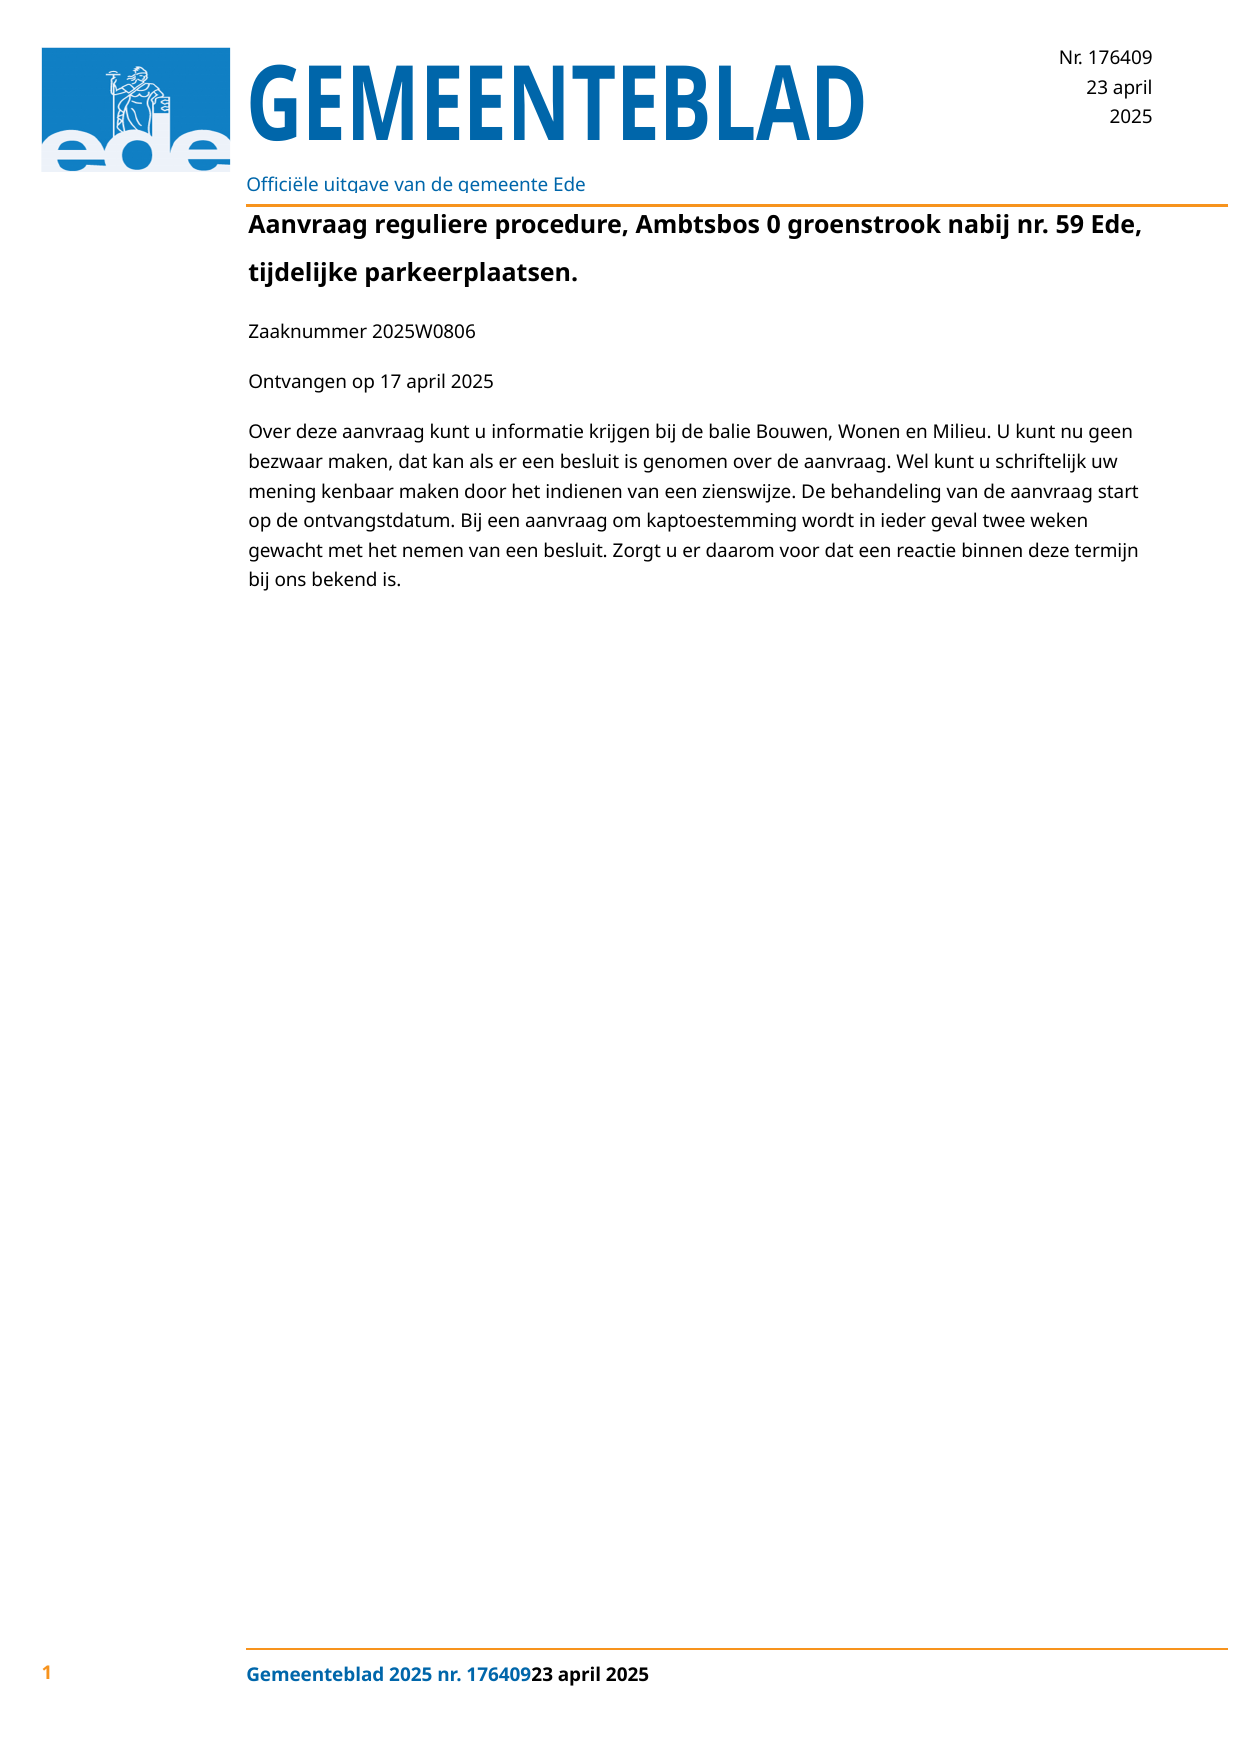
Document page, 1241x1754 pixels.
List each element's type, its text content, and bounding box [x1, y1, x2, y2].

text Zaaknummer 2025W0806 [248, 318, 1152, 344]
text Ontvangen op 17 april 2025 [248, 368, 1152, 394]
text Aanvraag reguliere procedure, Ambtsbos 0 groenstrook nabij nr. 59 Ede, tijdelijke parkeerplaatsen. [248, 207, 1152, 288]
picture [41, 47, 231, 172]
text Over deze aanvraag kunt u informatie krijgen bij de balie Bouwen, Wonen en Milieu. U kunt nu geen bezwaar maken, dat kan als er een besluit is genomen over de aanvraag. Wel kunt u schriftelijk uw mening kenbaar maken door het indienen van een zienswijze. De behandeling van de aanvraag start op de ontvangstdatum. Bij een aanvraag om kaptoestemming wordt in ieder geval twee weken gewacht met het nemen van een besluit. Zorgt u er daarom voor dat een reactie binnen deze termijn bij ons bekend is. [248, 419, 1152, 592]
